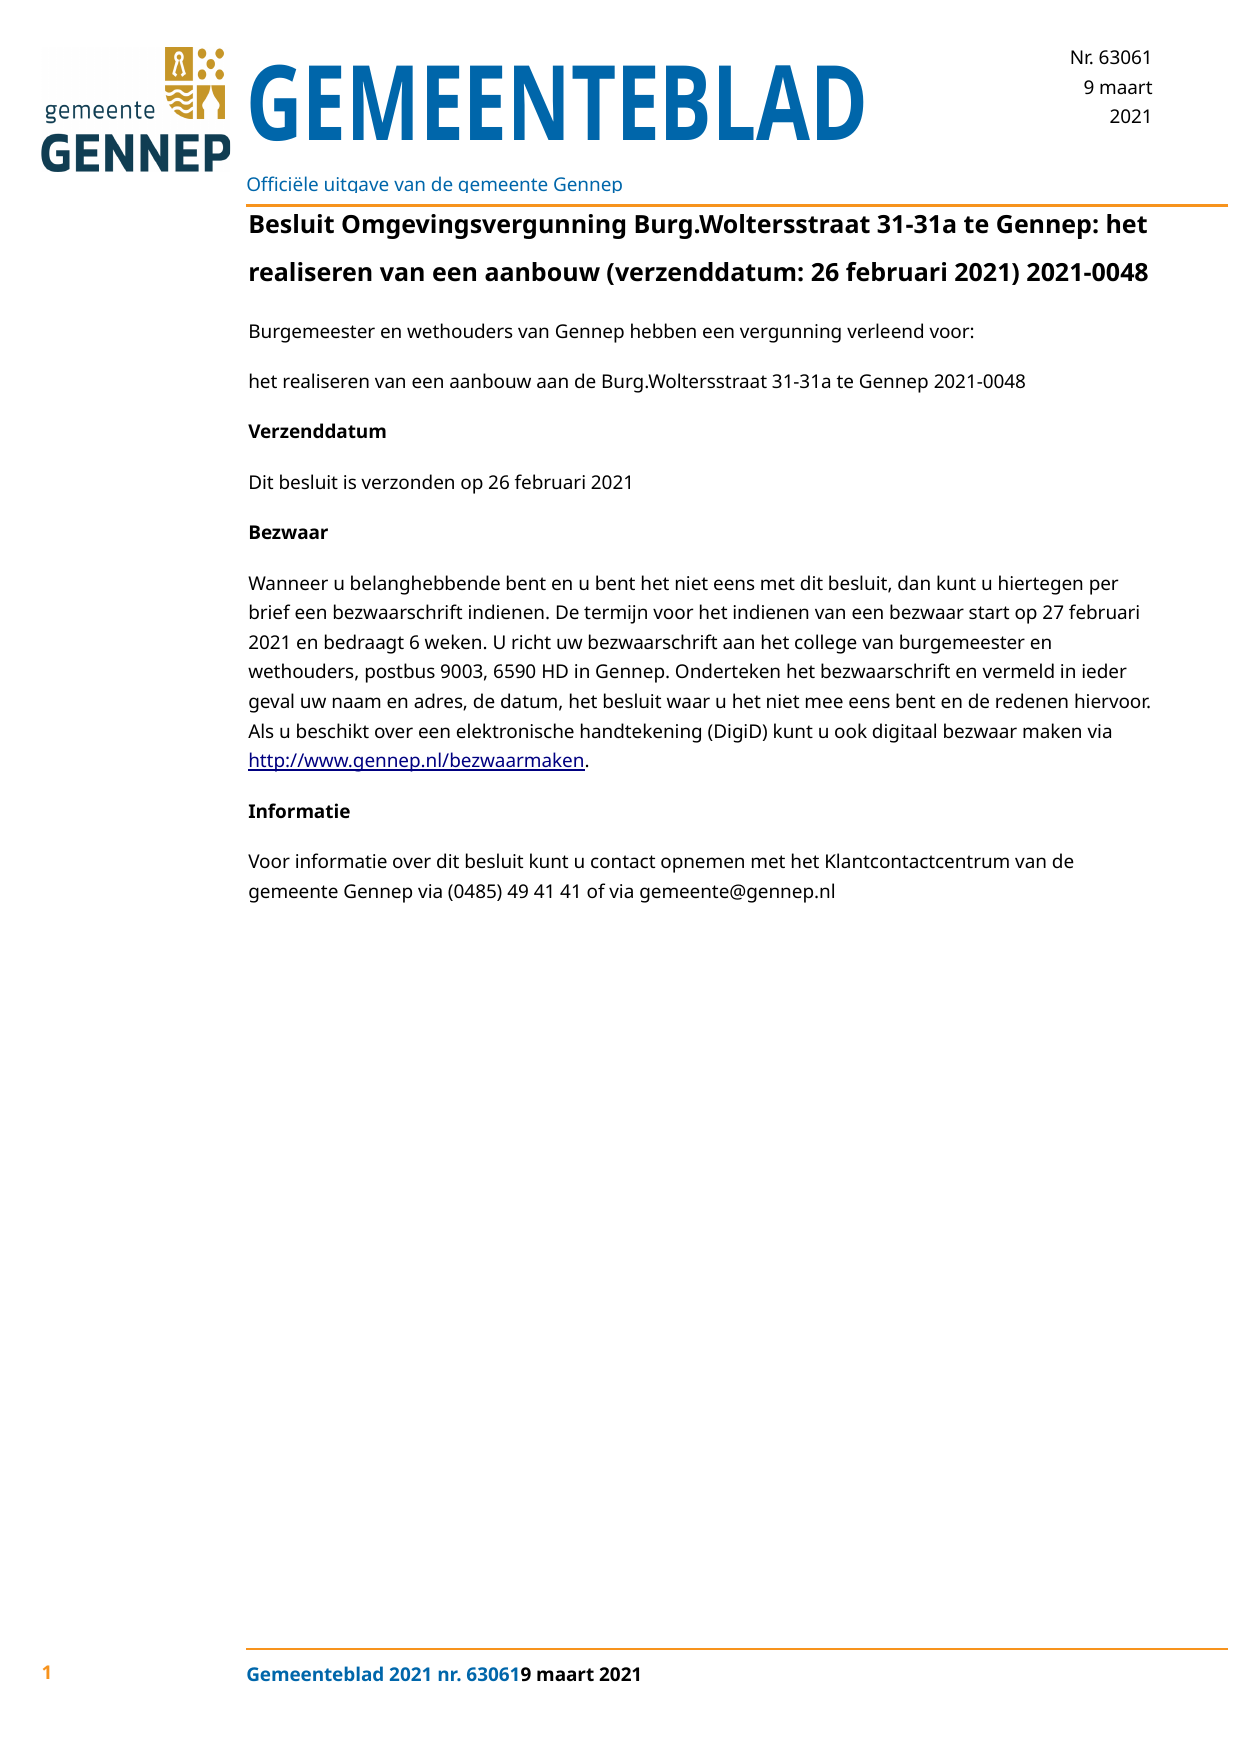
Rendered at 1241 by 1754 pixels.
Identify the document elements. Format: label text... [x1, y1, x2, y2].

text Informatie [248, 798, 1152, 824]
picture [41, 47, 231, 172]
text Wanneer u belanghebbende bent en u bent het niet eens met dit besluit, dan kunt u hiertegen per brief een bezwaarschrift indienen. De termijn voor het indienen van een bezwaar start op 27 februari 2021 en bedraagt 6 weken. U richt uw bezwaarschrift aan het college van burgemeester en wethouders, postbus 9003, 6590 HD in Gennep. Onderteken het bezwaarschrift en vermeld in ieder geval uw naam en adres, de datum, het besluit waar u het niet mee eens bent en de redenen hiervoor. Als u beschikt over een elektronische handtekening (DigiD) kunt u ook digitaal bezwaar maken via http://www.gennep.nl/bezwaarmaken. [248, 570, 1152, 773]
text Voor informatie over dit besluit kunt u contact opnemen met het Klantcontactcentrum van de gemeente Gennep via (0485) 49 41 41 of via gemeente@gennep.nl [248, 848, 1152, 904]
text Verzenddatum [248, 419, 1152, 444]
text Dit besluit is verzonden op 26 februari 2021 [248, 469, 1152, 495]
text Besluit Omgevingsvergunning Burg.Woltersstraat 31-31a te Gennep: het realiseren van een aanbouw (verzenddatum: 26 februari 2021) 2021-0048 [248, 207, 1152, 288]
text het realiseren van een aanbouw aan de Burg.Woltersstraat 31-31a te Gennep 2021-0048 [248, 368, 1152, 394]
text Burgemeester en wethouders van Gennep hebben een vergunning verleend voor: [248, 318, 1152, 344]
text Bezwaar [248, 519, 1152, 545]
